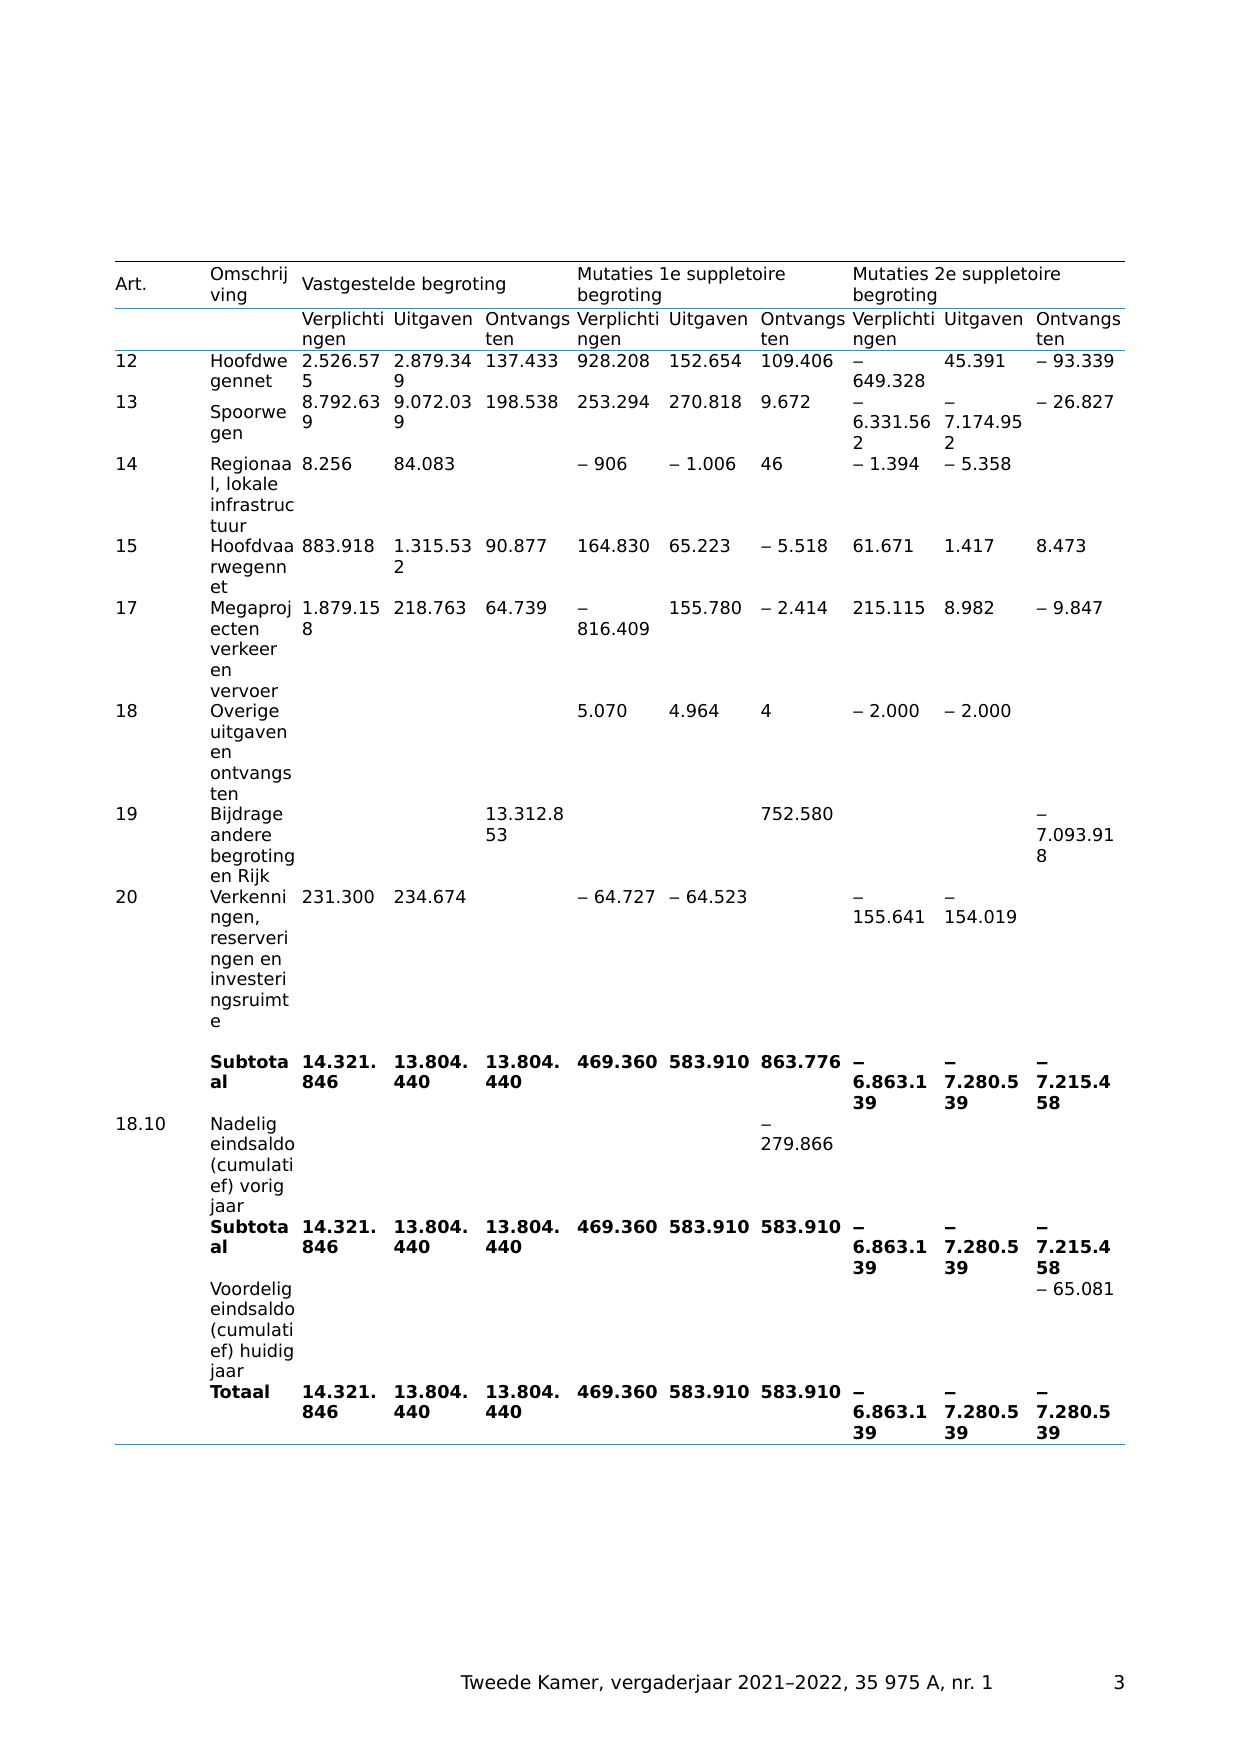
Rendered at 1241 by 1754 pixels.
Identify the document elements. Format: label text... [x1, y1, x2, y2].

table_cell 469.360 [574, 1052, 666, 1114]
table_cell 14.321.846 [299, 1052, 390, 1114]
table_cell Megaprojecten verkeer en vervoer [207, 598, 299, 701]
table_cell [299, 1031, 390, 1052]
table_cell 20 [115, 887, 207, 1031]
table_cell 1.315.532 [390, 536, 482, 598]
table_cell ‒ 279.866 [758, 1114, 849, 1217]
table_cell [941, 1114, 1033, 1217]
table_cell [482, 454, 574, 536]
table_cell 1.879.158 [299, 598, 390, 701]
table_cell Verplichtingen [299, 309, 390, 350]
table_cell Ontvangsten [482, 309, 574, 350]
table_cell 8.473 [1033, 536, 1125, 598]
table_cell 137.433 [482, 351, 574, 392]
table_cell [849, 1114, 941, 1217]
table_cell [941, 1031, 1033, 1052]
table_cell 583.910 [666, 1052, 757, 1114]
table_cell ‒ 6.863.139 [849, 1217, 941, 1279]
table_cell 270.818 [666, 392, 757, 454]
table_cell [849, 1031, 941, 1052]
table_cell 2.526.575 [299, 351, 390, 392]
table_cell Verplichtingen [574, 309, 666, 350]
table_cell 253.294 [574, 392, 666, 454]
table_cell ‒ 816.409 [574, 598, 666, 701]
table_cell [482, 1114, 574, 1217]
table_cell ‒ 6.331.562 [849, 392, 941, 454]
table_cell [574, 804, 666, 887]
table_cell [941, 1279, 1033, 1382]
table_cell ‒ 7.280.539 [941, 1052, 1033, 1114]
table_cell Subtotaal [207, 1052, 299, 1114]
table_cell [1033, 887, 1125, 1031]
table_cell Art. [115, 262, 207, 308]
table_cell ‒ 7.215.458 [1033, 1052, 1125, 1114]
table_cell 234.674 [390, 887, 482, 1031]
table_cell Verkenningen, reserveringen en investeringsruimte [207, 887, 299, 1031]
table_cell ‒ 154.019 [941, 887, 1033, 1031]
table_cell 928.208 [574, 351, 666, 392]
table_cell ‒ 64.523 [666, 887, 757, 1031]
table_cell [758, 1279, 849, 1382]
table_cell 469.360 [574, 1217, 666, 1279]
table_cell [758, 1031, 849, 1052]
table_cell [482, 887, 574, 1031]
table_cell 65.223 [666, 536, 757, 598]
table_cell Mutaties 1e suppletoire begroting [574, 262, 849, 308]
table_cell 5.070 [574, 701, 666, 804]
table_cell 45.391 [941, 351, 1033, 392]
table_cell ‒ 9.847 [1033, 598, 1125, 701]
table_cell 155.780 [666, 598, 757, 701]
table_cell [666, 1114, 757, 1217]
table_cell [574, 1031, 666, 1052]
table_header Wijziging begrotingsstaat van het Infrastructuurfonds (A) voor het jaar 2021 (Tweede suppletoire begroting) (Bedragen x € 1.000) [115, 213, 1125, 261]
table_cell Nadelig eindsaldo (cumulatief) vorig jaar [207, 1114, 299, 1217]
table_cell ‒ 7.215.458 [1033, 1217, 1125, 1279]
table_cell 583.910 [666, 1382, 757, 1444]
table_cell 17 [115, 598, 207, 701]
table_cell 583.910 [758, 1382, 849, 1444]
table_cell 13.312.853 [482, 804, 574, 887]
table_cell [1033, 1114, 1125, 1217]
table_cell 863.776 [758, 1052, 849, 1114]
table_cell 469.360 [574, 1382, 666, 1444]
table_cell [115, 309, 207, 350]
table_cell ‒ 6.863.139 [849, 1052, 941, 1114]
table_cell 4.964 [666, 701, 757, 804]
table_cell 198.538 [482, 392, 574, 454]
table_cell Omschrijving [207, 262, 299, 308]
table_cell [1033, 454, 1125, 536]
table_cell ‒ 64.727 [574, 887, 666, 1031]
table_cell [390, 1114, 482, 1217]
table_cell [390, 1279, 482, 1382]
table_cell ‒ 649.328 [849, 351, 941, 392]
table_cell 218.763 [390, 598, 482, 701]
table_cell ‒ 2.000 [849, 701, 941, 804]
table_cell ‒ 7.280.539 [941, 1382, 1033, 1444]
table_cell Voordelig eindsaldo (cumulatief) huidig jaar [207, 1279, 299, 1382]
table_cell ‒ 7.093.918 [1033, 804, 1125, 887]
table_cell 752.580 [758, 804, 849, 887]
table_cell 9.672 [758, 392, 849, 454]
table_cell 13.804.440 [482, 1217, 574, 1279]
table_cell [666, 804, 757, 887]
table_cell Overige uitgaven en ontvangsten [207, 701, 299, 804]
table_cell 164.830 [574, 536, 666, 598]
table_cell 14.321.846 [299, 1382, 390, 1444]
table_cell ‒ 5.518 [758, 536, 849, 598]
table_cell [115, 1279, 207, 1382]
table_cell 8.982 [941, 598, 1033, 701]
table_cell 4 [758, 701, 849, 804]
table_cell [1033, 701, 1125, 804]
table_cell [574, 1279, 666, 1382]
table_cell Bijdrage andere begrotingen Rijk [207, 804, 299, 887]
table_cell [482, 701, 574, 804]
table_cell [115, 1382, 207, 1444]
table_cell ‒ 26.827 [1033, 392, 1125, 454]
table_cell 84.083 [390, 454, 482, 536]
table_cell 1.417 [941, 536, 1033, 598]
table_cell ‒ 155.641 [849, 887, 941, 1031]
table_cell 583.910 [666, 1217, 757, 1279]
table_cell Ontvangsten [1033, 309, 1125, 350]
table_cell [115, 1217, 207, 1279]
table_cell 2.879.349 [390, 351, 482, 392]
table_cell 8.792.639 [299, 392, 390, 454]
table_cell 18 [115, 701, 207, 804]
table_cell [115, 1031, 207, 1052]
table_cell 18.10 [115, 1114, 207, 1217]
table_cell Subtotaal [207, 1217, 299, 1279]
table_cell ‒ 2.000 [941, 701, 1033, 804]
table_cell 13.804.440 [390, 1382, 482, 1444]
table_cell ‒ 1.006 [666, 454, 757, 536]
table_cell ‒ 7.280.539 [1033, 1382, 1125, 1444]
table_cell Spoorwegen [207, 392, 299, 454]
table_cell ‒ 2.414 [758, 598, 849, 701]
table_cell [299, 1279, 390, 1382]
table_cell [941, 804, 1033, 887]
table_cell [574, 1114, 666, 1217]
table_cell [299, 804, 390, 887]
table_cell [115, 1052, 207, 1114]
table_cell 19 [115, 804, 207, 887]
table_cell [1033, 1031, 1125, 1052]
table_cell [666, 1279, 757, 1382]
table_cell 231.300 [299, 887, 390, 1031]
table_cell 883.918 [299, 536, 390, 598]
table_cell [482, 1031, 574, 1052]
table_cell 13.804.440 [390, 1217, 482, 1279]
table_cell 13.804.440 [390, 1052, 482, 1114]
table_cell [666, 1031, 757, 1052]
table_cell Uitgaven [666, 309, 757, 350]
table_cell Hoofdvaarwegennet [207, 536, 299, 598]
table_cell ‒ 7.174.952 [941, 392, 1033, 454]
table_cell Ontvangsten [758, 309, 849, 350]
table_cell [299, 701, 390, 804]
table_cell ‒ 5.358 [941, 454, 1033, 536]
table_cell 583.910 [758, 1217, 849, 1279]
table_cell Uitgaven [941, 309, 1033, 350]
table_cell 12 [115, 351, 207, 392]
table_cell 215.115 [849, 598, 941, 701]
table_cell 152.654 [666, 351, 757, 392]
table_cell Vastgestelde begroting [299, 262, 574, 308]
table_cell 46 [758, 454, 849, 536]
table_cell Uitgaven [390, 309, 482, 350]
table_cell [207, 1031, 299, 1052]
table_cell 13.804.440 [482, 1382, 574, 1444]
table_cell ‒ 7.280.539 [941, 1217, 1033, 1279]
table_cell ‒ 93.339 [1033, 351, 1125, 392]
table_cell [849, 1279, 941, 1382]
table_cell [758, 887, 849, 1031]
table_cell 109.406 [758, 351, 849, 392]
table_cell 14.321.846 [299, 1217, 390, 1279]
table_cell 90.877 [482, 536, 574, 598]
table_cell ‒ 6.863.139 [849, 1382, 941, 1444]
table_cell ‒ 65.081 [1033, 1279, 1125, 1382]
table_cell Verplichtingen [849, 309, 941, 350]
table_cell [207, 309, 299, 350]
table_cell 14 [115, 454, 207, 536]
table_cell 13.804.440 [482, 1052, 574, 1114]
table_cell ‒ 1.394 [849, 454, 941, 536]
table_cell [390, 1031, 482, 1052]
table_cell 64.739 [482, 598, 574, 701]
table_cell [299, 1114, 390, 1217]
table_cell ‒ 906 [574, 454, 666, 536]
table_cell [390, 701, 482, 804]
table_cell 13 [115, 392, 207, 454]
table_cell 8.256 [299, 454, 390, 536]
table_cell 61.671 [849, 536, 941, 598]
table_cell [390, 804, 482, 887]
table_cell Hoofdwegennet [207, 351, 299, 392]
table_cell 9.072.039 [390, 392, 482, 454]
table_cell 15 [115, 536, 207, 598]
table_cell Totaal [207, 1382, 299, 1444]
table_cell [482, 1279, 574, 1382]
table_cell [849, 804, 941, 887]
table_cell Regionaal, lokale infrastructuur [207, 454, 299, 536]
table_cell Mutaties 2e suppletoire begroting [849, 262, 1125, 308]
